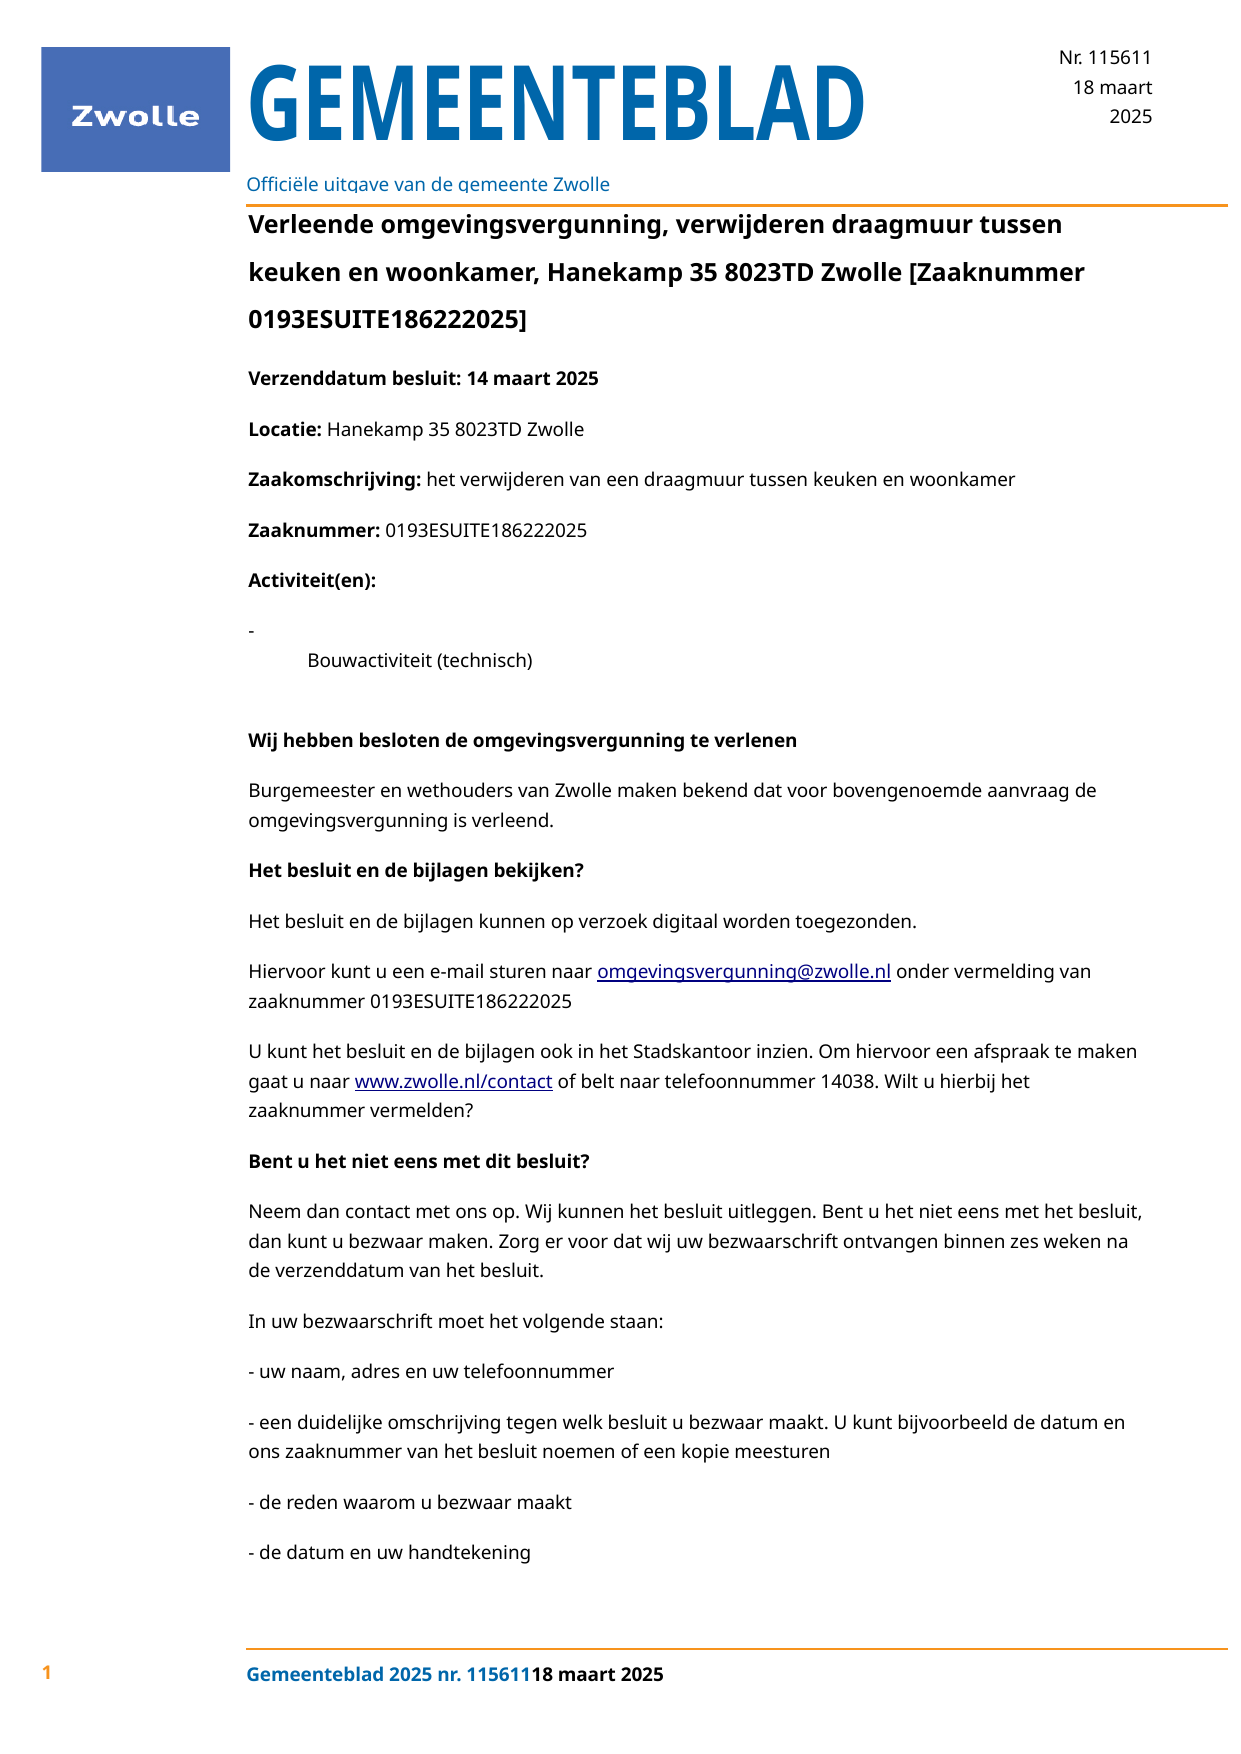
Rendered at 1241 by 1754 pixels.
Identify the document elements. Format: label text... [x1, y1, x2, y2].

text Burgemeester en wethouders van Zwolle maken bekend dat voor bovengenoemde aanvraag de omgevingsvergunning is verleend. [248, 778, 1152, 833]
text Het besluit en de bijlagen bekijken? [248, 858, 1152, 883]
picture [41, 47, 231, 172]
text - uw naam, adres en uw telefoonnummer [248, 1358, 1152, 1384]
text In uw bezwaarschrift moet het volgende staan: [248, 1308, 1152, 1334]
text - de datum en uw handtekening [248, 1539, 1152, 1565]
text Locatie: Hanekamp 35 8023TD Zwolle [248, 416, 1152, 442]
text Verleende omgevingsvergunning, verwijderen draagmuur tussen keuken en woonkamer, Hanekamp 35 8023TD Zwolle [Zaaknummer 0193ESUITE186222025] [248, 207, 1152, 336]
text Zaakomschrijving: het verwijderen van een draagmuur tussen keuken en woonkamer [248, 466, 1152, 492]
text Neem dan contact met ons op. Wij kunnen het besluit uitleggen. Bent u het niet eens met het besluit, dan kunt u bezwaar maken. Zorg er voor dat wij uw bezwaarschrift ontvangen binnen zes weken na de verzenddatum van het besluit. [248, 1198, 1152, 1283]
list Bouwactiviteit (technisch) [248, 647, 1152, 673]
text Zaaknummer: 0193ESUITE186222025 [248, 517, 1152, 542]
text - een duidelijke omschrijving tegen welk besluit u bezwaar maakt. U kunt bijvoorbeeld de datum en ons zaaknummer van het besluit noemen of een kopie meesturen [248, 1409, 1152, 1464]
text Hiervoor kunt u een e-mail sturen naar omgevingsvergunning@zwolle.nl onder vermelding van zaaknummer 0193ESUITE186222025 [248, 958, 1152, 1014]
text U kunt het besluit en de bijlagen ook in het Stadskantoor inzien. Om hiervoor een afspraak te maken gaat u naar www.zwolle.nl/contact of belt naar telefoonnummer 14038. Wilt u hierbij het zaaknummer vermelden? [248, 1038, 1152, 1123]
text Activiteit(en): [248, 567, 1152, 593]
text Verzenddatum besluit: 14 maart 2025 [248, 366, 1152, 391]
text - de reden waarom u bezwaar maakt [248, 1489, 1152, 1514]
text Wij hebben besloten de omgevingsvergunning te verlenen [248, 727, 1152, 753]
text Bent u het niet eens met dit besluit? [248, 1148, 1152, 1174]
text Het besluit en de bijlagen kunnen op verzoek digitaal worden toegezonden. [248, 908, 1152, 934]
